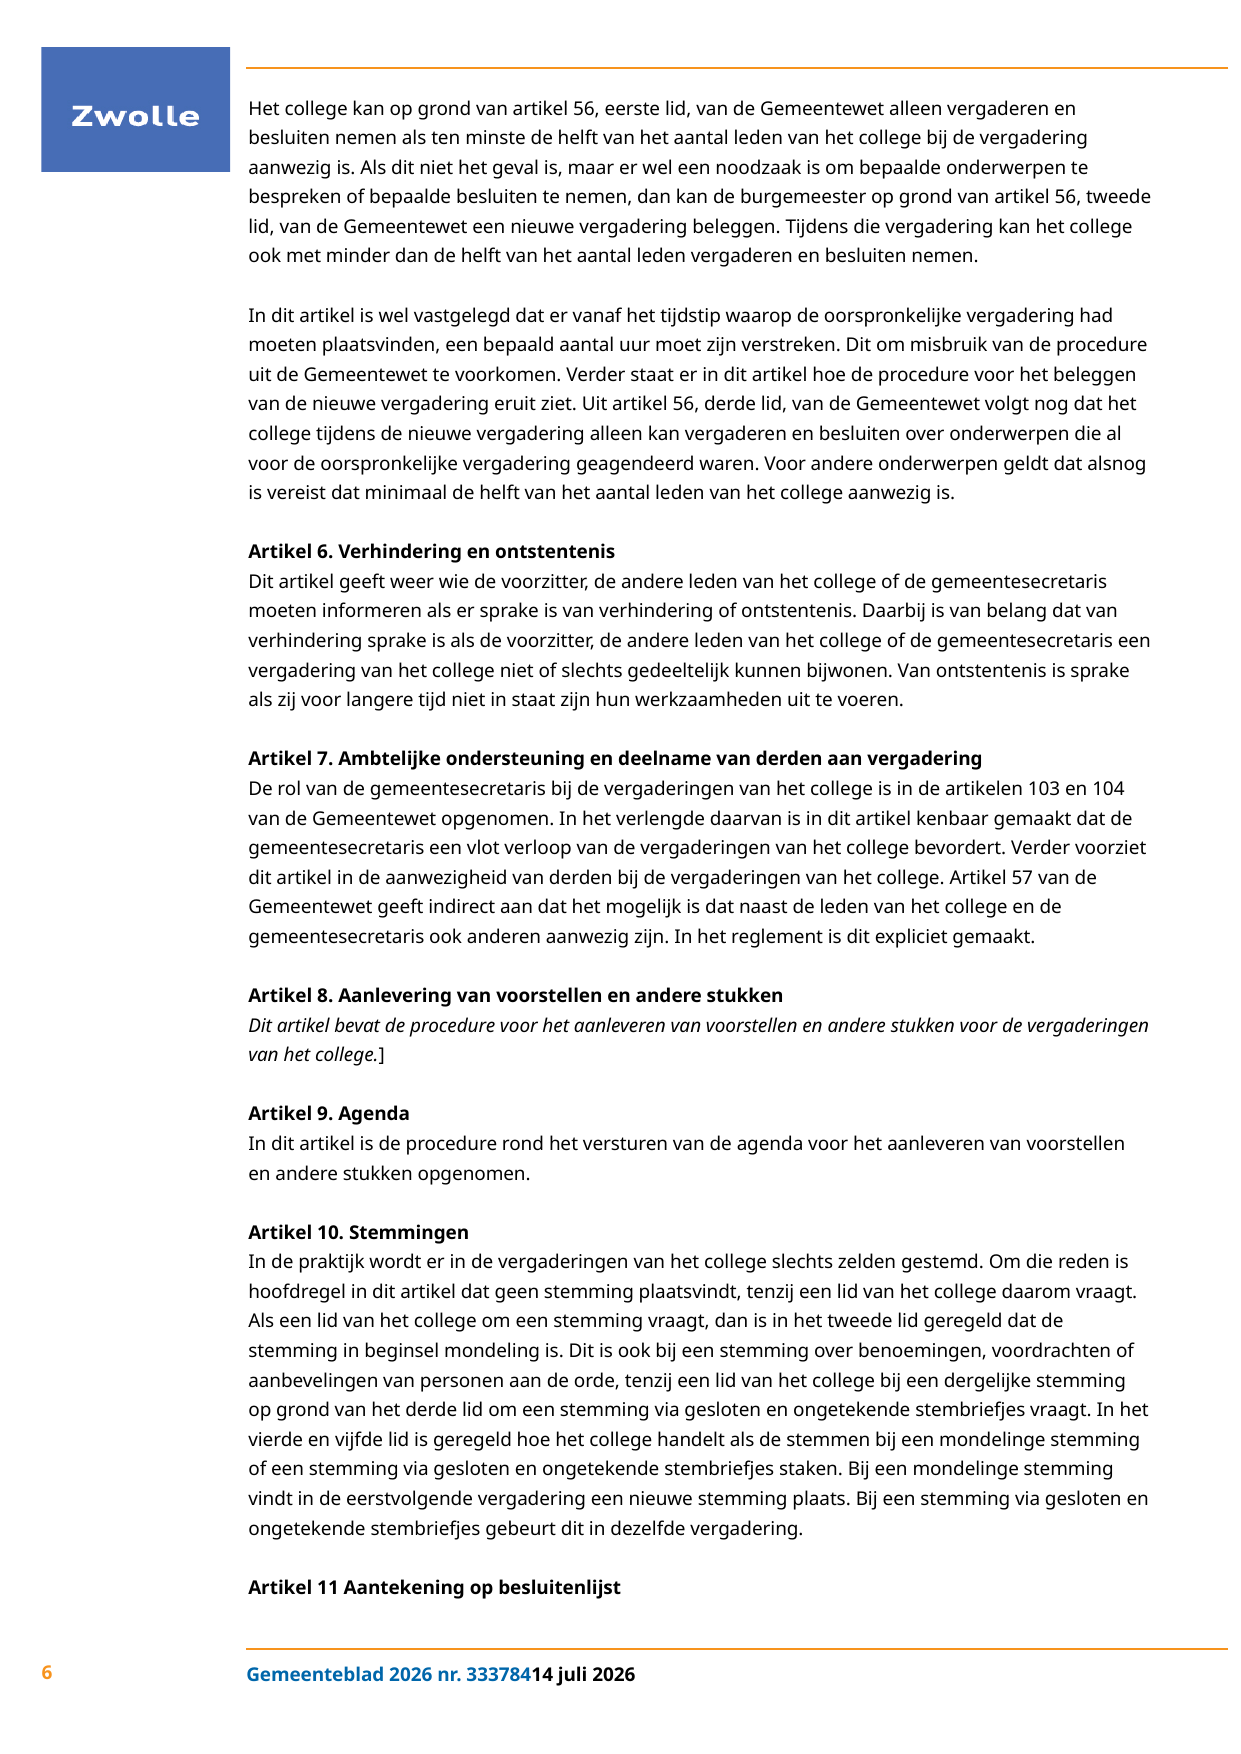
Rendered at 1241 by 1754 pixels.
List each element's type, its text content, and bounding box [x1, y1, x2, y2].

text Artikel 11 Aantekening op besluitenlijst [248, 1574, 1152, 1600]
text Artikel 7. Ambtelijke ondersteuning en deelname van derden aan vergadering [248, 746, 1152, 771]
text De rol van de gemeentesecretaris bij de vergaderingen van het college is in de artikelen 103 en 104 van de Gemeentewet opgenomen. In het verlengde daarvan is in dit artikel kenbaar gemaakt dat de gemeentesecretaris een vlot verloop van de vergaderingen van het college bevordert. Verder voorziet dit artikel in de aanwezigheid van derden bij de vergaderingen van het college. Artikel 57 van de Gemeentewet geeft indirect aan dat het mogelijk is dat naast de leden van het college en de gemeentesecretaris ook anderen aanwezig zijn. In het reglement is dit expliciet gemaakt. [248, 775, 1152, 949]
text Dit artikel geeft weer wie de voorzitter, de andere leden van het college of de gemeentesecretaris moeten informeren als er sprake is van verhindering of ontstentenis. Daarbij is van belang dat van verhindering sprake is als de voorzitter, de andere leden van het college of de gemeentesecretaris een vergadering van het college niet of slechts gedeeltelijk kunnen bijwonen. Van ontstentenis is sprake als zij voor langere tijd niet in staat zijn hun werkzaamheden uit te voeren. [248, 568, 1152, 712]
text In dit artikel is wel vastgelegd dat er vanaf het tijdstip waarop de oorspronkelijke vergadering had moeten plaatsvinden, een bepaald aantal uur moet zijn verstreken. Dit om misbruik van de procedure uit de Gemeentewet te voorkomen. Verder staat er in dit artikel hoe de procedure voor het beleggen van de nieuwe vergadering eruit ziet. Uit artikel 56, derde lid, van de Gemeentewet volgt nog dat het college tijdens de nieuwe vergadering alleen kan vergaderen en besluiten over onderwerpen die al voor de oorspronkelijke vergadering geagendeerd waren. Voor andere onderwerpen geldt dat alsnog is vereist dat minimaal de helft van het aantal leden van het college aanwezig is. [248, 302, 1152, 505]
text Artikel 10. Stemmingen [248, 1219, 1152, 1245]
picture [41, 47, 231, 172]
text In dit artikel is de procedure rond het versturen van de agenda voor het aanleveren van voorstellen en andere stukken opgenomen. [248, 1130, 1152, 1186]
text Het college kan op grond van artikel 56, eerste lid, van de Gemeentewet alleen vergaderen en besluiten nemen als ten minste de helft van het aantal leden van het college bij de vergadering aanwezig is. Als dit niet het geval is, maar er wel een noodzaak is om bepaalde onderwerpen te bespreken of bepaalde besluiten te nemen, dan kan de burgemeester op grond van artikel 56, tweede lid, van de Gemeentewet een nieuwe vergadering beleggen. Tijdens die vergadering kan het college ook met minder dan de helft van het aantal leden vergaderen en besluiten nemen. [248, 95, 1152, 268]
text Artikel 8. Aanlevering van voorstellen en andere stukken [248, 982, 1152, 1008]
text In de praktijk wordt er in de vergaderingen van het college slechts zelden gestemd. Om die reden is hoofdregel in dit artikel dat geen stemming plaatsvindt, tenzij een lid van het college daarom vraagt. Als een lid van het college om een stemming vraagt, dan is in het tweede lid geregeld dat de stemming in beginsel mondeling is. Dit is ook bij een stemming over benoemingen, voordrachten of aanbevelingen van personen aan de orde, tenzij een lid van het college bij een dergelijke stemming op grond van het derde lid om een stemming via gesloten en ongetekende stembriefjes vraagt. In het vierde en vijfde lid is geregeld hoe het college handelt als de stemmen bij een mondelinge stemming of een stemming via gesloten en ongetekende stembriefjes staken. Bij een mondelinge stemming vindt in de eerstvolgende vergadering een nieuwe stemming plaats. Bij een stemming via gesloten en ongetekende stembriefjes gebeurt dit in dezelfde vergadering. [248, 1248, 1152, 1541]
text Dit artikel bevat de procedure voor het aanleveren van voorstellen en andere stukken voor de vergaderingen van het college.] [248, 1012, 1152, 1067]
text Artikel 6. Verhindering en ontstentenis [248, 538, 1152, 564]
text Artikel 9. Agenda [248, 1101, 1152, 1126]
